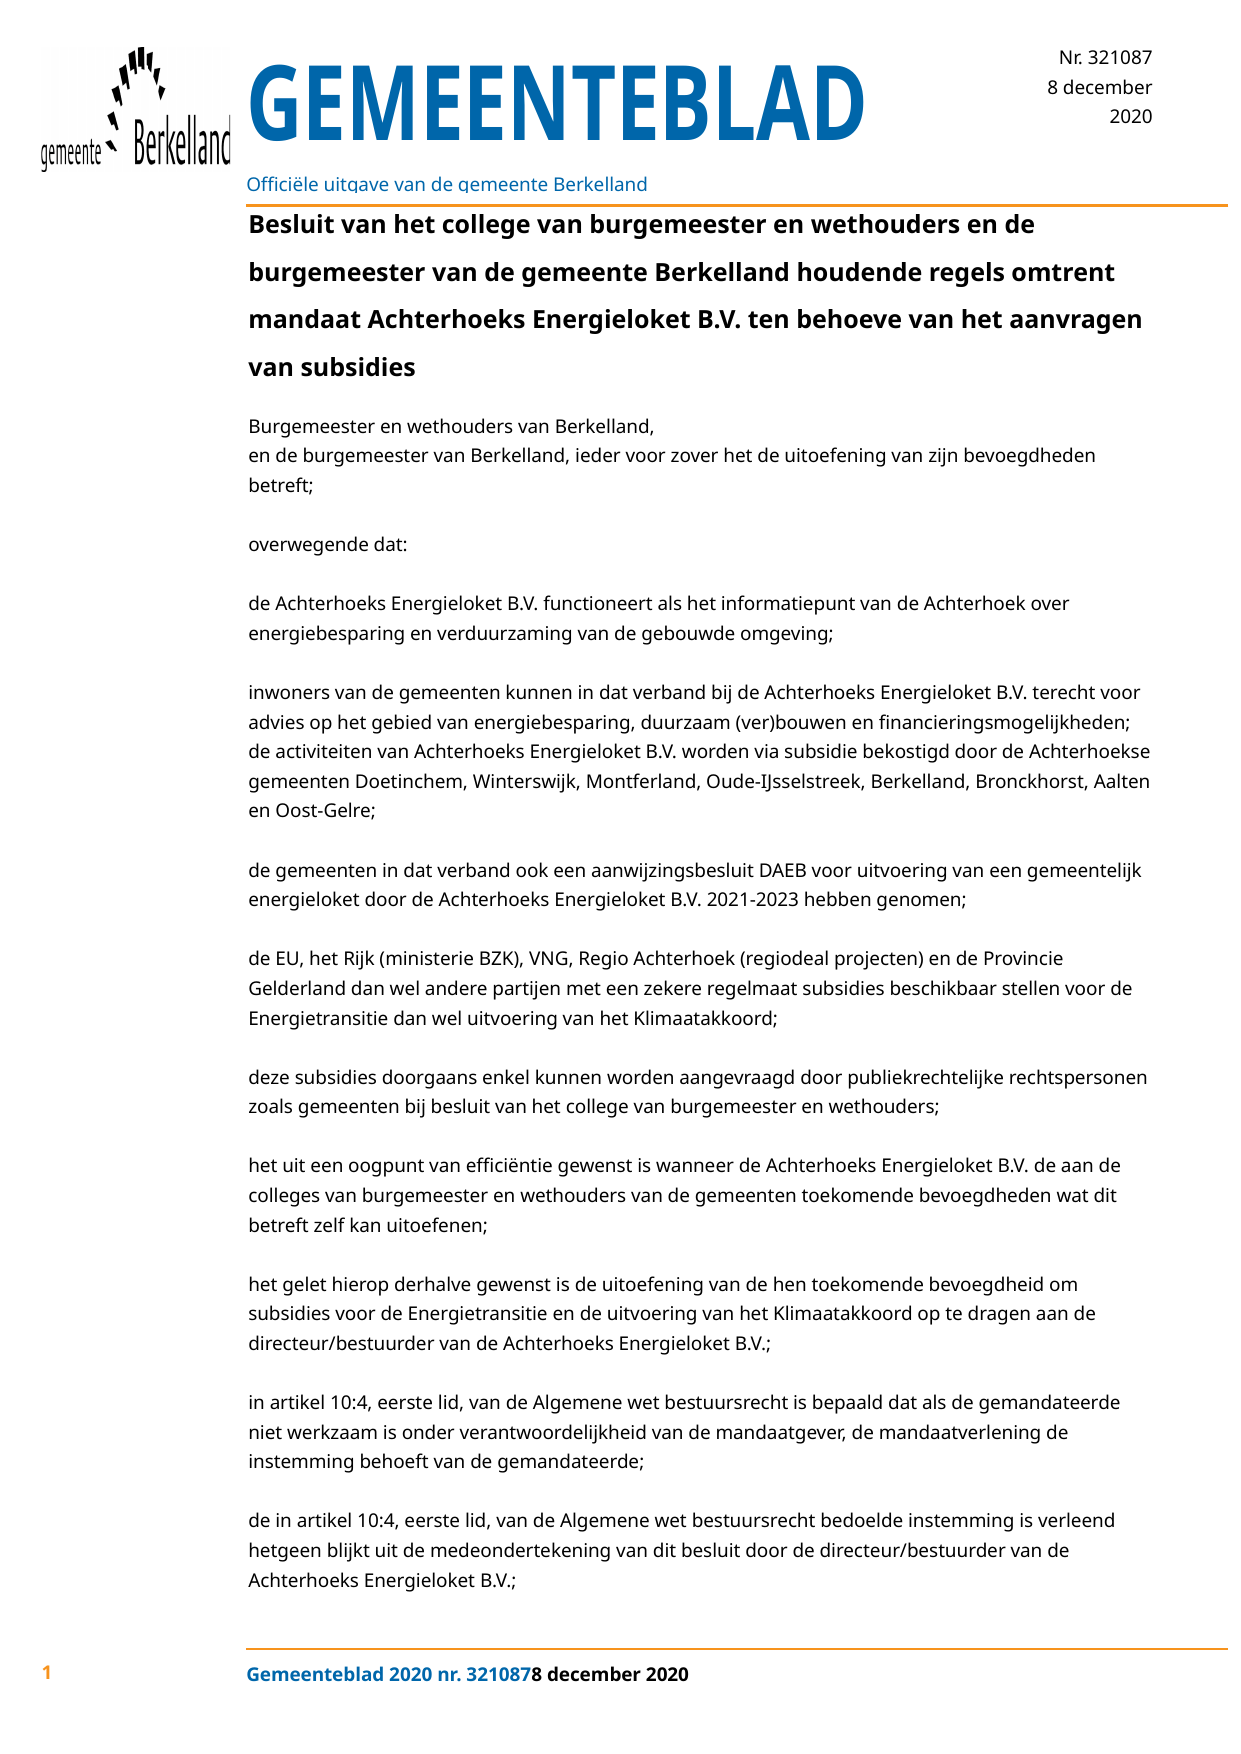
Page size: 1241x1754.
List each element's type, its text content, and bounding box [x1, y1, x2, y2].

text Burgemeester en wethouders van Berkelland, [248, 413, 1152, 439]
text deze subsidies doorgaans enkel kunnen worden aangevraagd door publiekrechtelijke rechtspersonen zoals gemeenten bij besluit van het college van burgemeester en wethouders; [248, 1064, 1152, 1119]
text de EU, het Rijk (ministerie BZK), VNG, Regio Achterhoek (regiodeal projecten) en de Provincie Gelderland dan wel andere partijen met een zekere regelmaat subsidies beschikbaar stellen voor de Energietransitie dan wel uitvoering van het Klimaatakkoord; [248, 946, 1152, 1031]
text het gelet hierop derhalve gewenst is de uitoefening van de hen toekomende bevoegdheid om subsidies voor de Energietransitie en de uitvoering van het Klimaatakkoord op te dragen aan de directeur/bestuurder van de Achterhoeks Energieloket B.V.; [248, 1271, 1152, 1356]
text overwegende dat: [248, 531, 1152, 557]
picture [41, 47, 231, 172]
text inwoners van de gemeenten kunnen in dat verband bij de Achterhoeks Energieloket B.V. terecht voor advies op het gebied van energiebesparing, duurzaam (ver)bouwen en financieringsmogelijkheden; de activiteiten van Achterhoeks Energieloket B.V. worden via subsidie bekostigd door de Achterhoekse gemeenten Doetinchem, Winterswijk, Montferland, Oude-IJsselstreek, Berkelland, Bronckhorst, Aalten en Oost-Gelre; [248, 679, 1152, 823]
text Besluit van het college van burgemeester en wethouders en de burgemeester van de gemeente Berkelland houdende regels omtrent mandaat Achterhoeks Energieloket B.V. ten behoeve van het aanvragen van subsidies [248, 207, 1152, 384]
text de in artikel 10:4, eerste lid, van de Algemene wet bestuursrecht bedoelde instemming is verleend hetgeen blijkt uit de medeondertekening van dit besluit door de directeur/bestuurder van de Achterhoeks Energieloket B.V.; [248, 1508, 1152, 1593]
text in artikel 10:4, eerste lid, van de Algemene wet bestuursrecht is bepaald dat als de gemandateerde niet werkzaam is onder verantwoordelijkheid van de mandaatgever, de mandaatverlening de instemming behoeft van de gemandateerde; [248, 1389, 1152, 1474]
text de Achterhoeks Energieloket B.V. functioneert als het informatiepunt van de Achterhoek over energiebesparing en verduurzaming van de gebouwde omgeving; [248, 591, 1152, 646]
text de gemeenten in dat verband ook een aanwijzingsbesluit DAEB voor uitvoering van een gemeentelijk energieloket door de Achterhoeks Energieloket B.V. 2021-2023 hebben genomen; [248, 857, 1152, 912]
text het uit een oogpunt van efficiëntie gewenst is wanneer de Achterhoeks Energieloket B.V. de aan de colleges van burgemeester en wethouders van de gemeenten toekomende bevoegdheden wat dit betreft zelf kan uitoefenen; [248, 1153, 1152, 1238]
text en de burgemeester van Berkelland, ieder voor zover het de uitoefening van zijn bevoegdheden betreft; [248, 443, 1152, 498]
